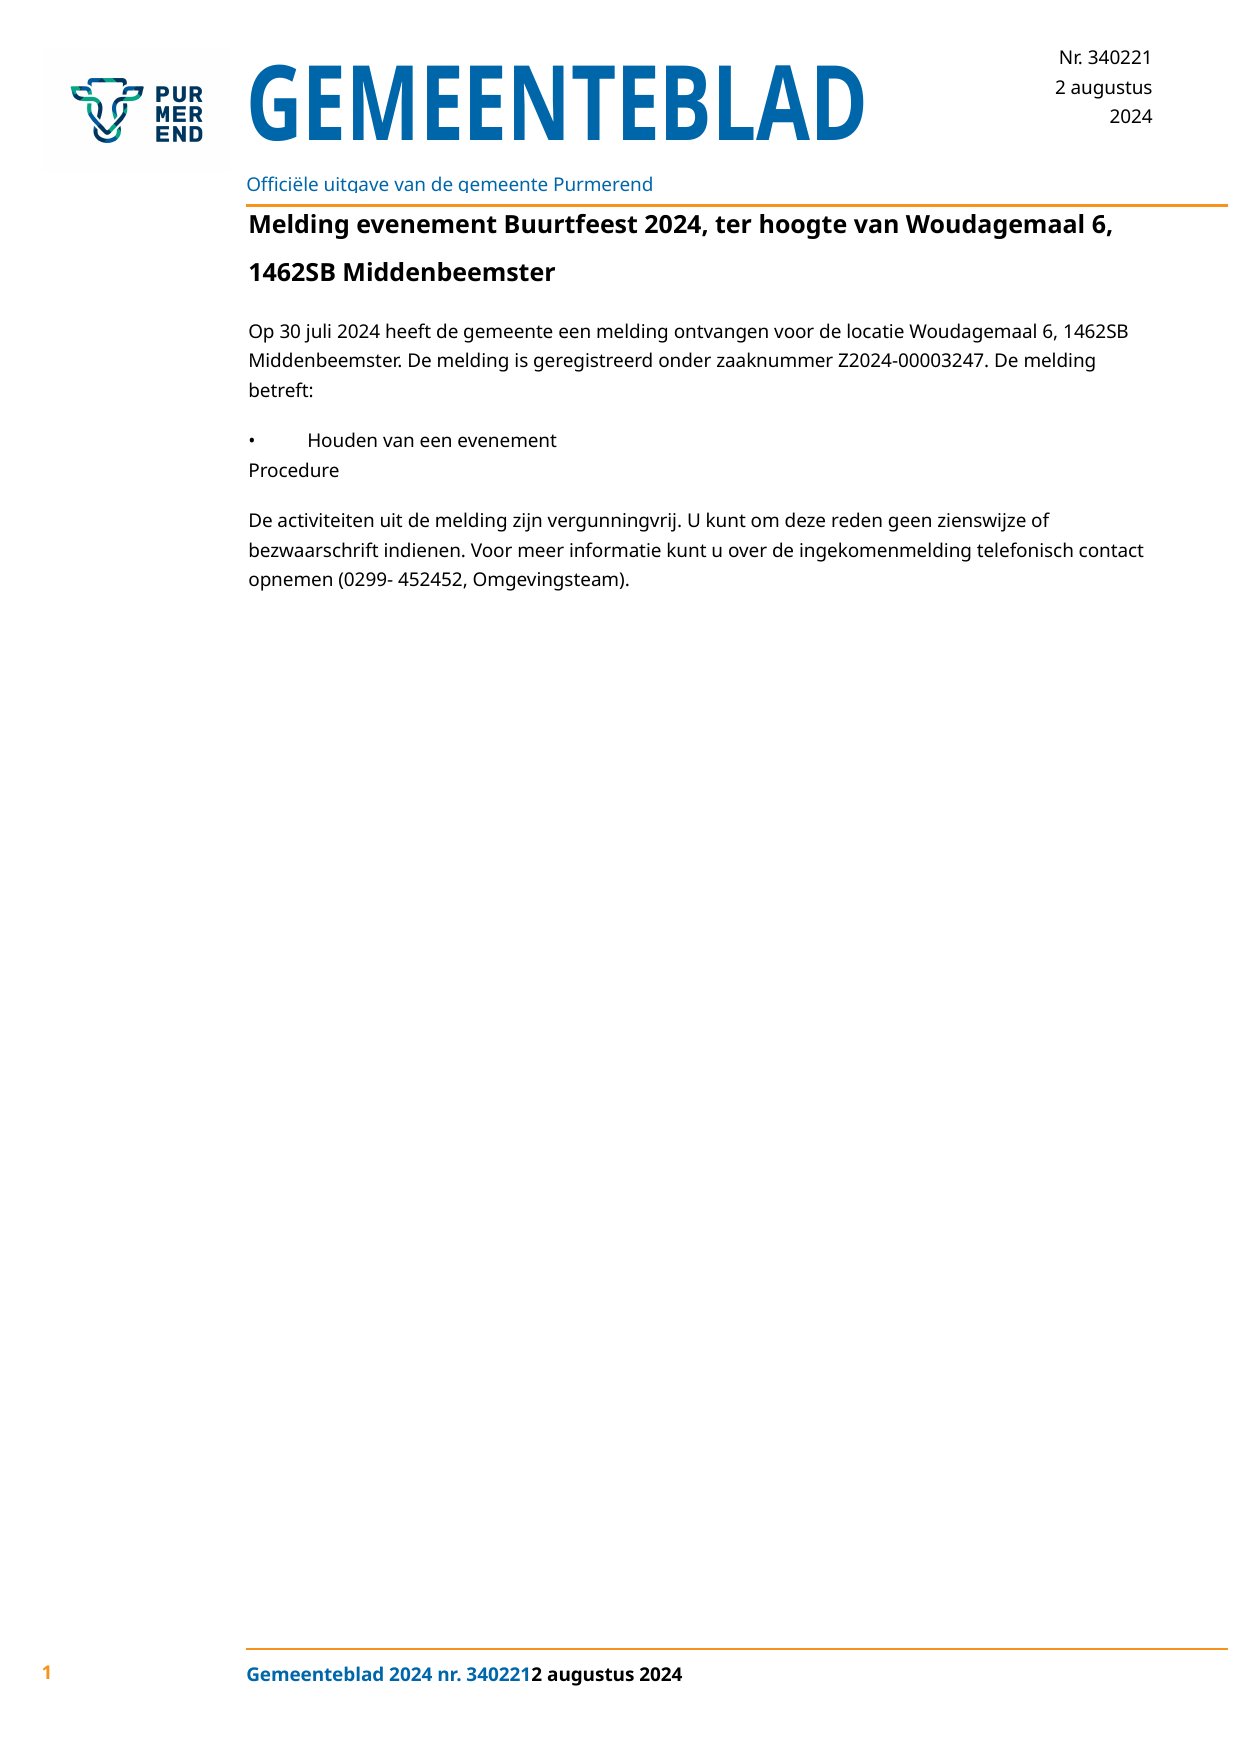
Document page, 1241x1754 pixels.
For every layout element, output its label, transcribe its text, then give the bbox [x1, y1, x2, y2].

text Procedure [248, 457, 1152, 483]
text Melding evenement Buurtfeest 2024, ter hoogte van Woudagemaal 6, 1462SB Middenbeemster [248, 207, 1152, 288]
text De activiteiten uit de melding zijn vergunningvrij. U kunt om deze reden geen zienswijze of bezwaarschrift indienen. Voor meer informatie kunt u over de ingekomenmelding telefonisch contact opnemen (0299- 452452, Omgevingsteam). [248, 507, 1152, 592]
list Houden van een evenement [248, 427, 1152, 453]
picture [41, 47, 231, 172]
text Op 30 juli 2024 heeft de gemeente een melding ontvangen voor de locatie Woudagemaal 6, 1462SB Middenbeemster. De melding is geregistreerd onder zaaknummer Z2024-00003247. De melding betreft: [248, 318, 1152, 403]
